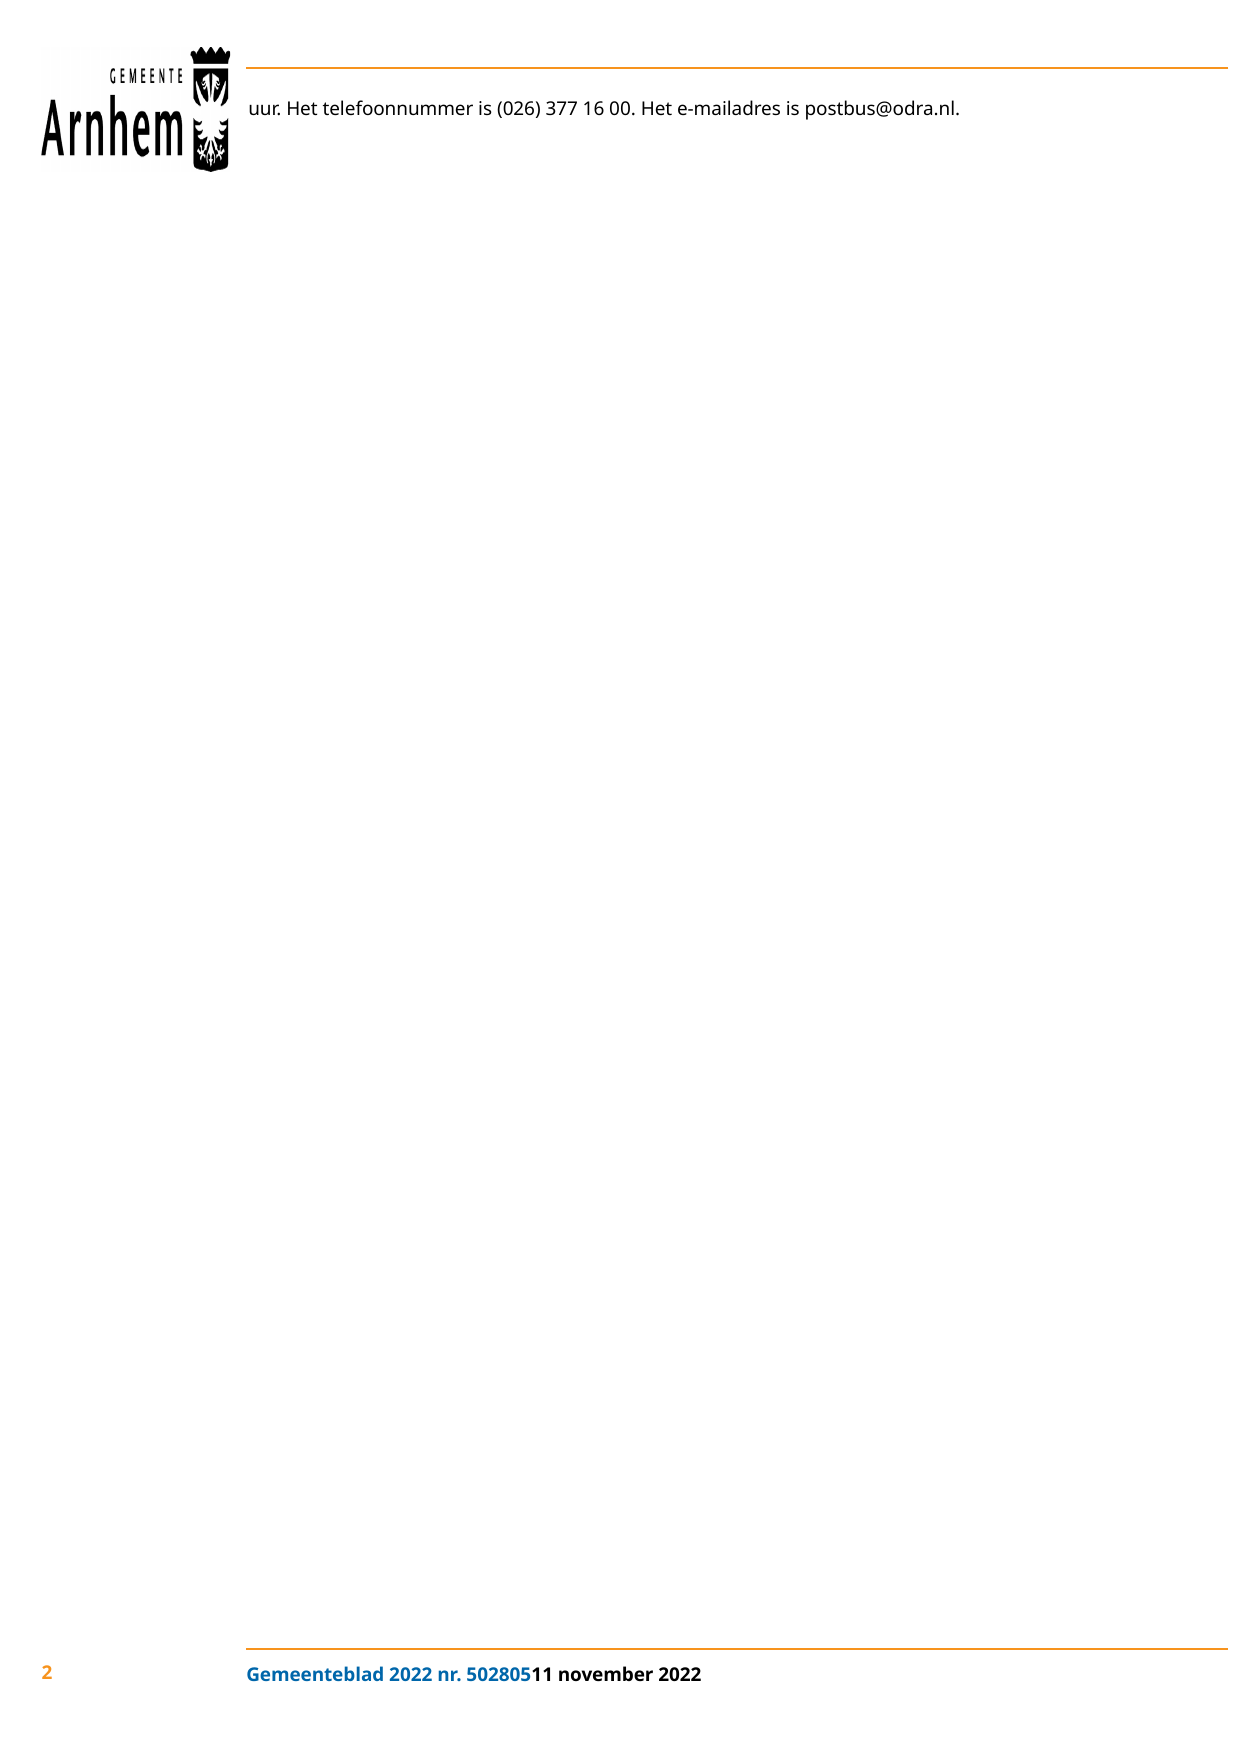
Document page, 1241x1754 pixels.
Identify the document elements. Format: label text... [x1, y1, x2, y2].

picture [41, 47, 231, 172]
text uur. Het telefoonnummer is (026) 377 16 00. Het e-mailadres is postbus@odra.nl. [248, 95, 1152, 121]
